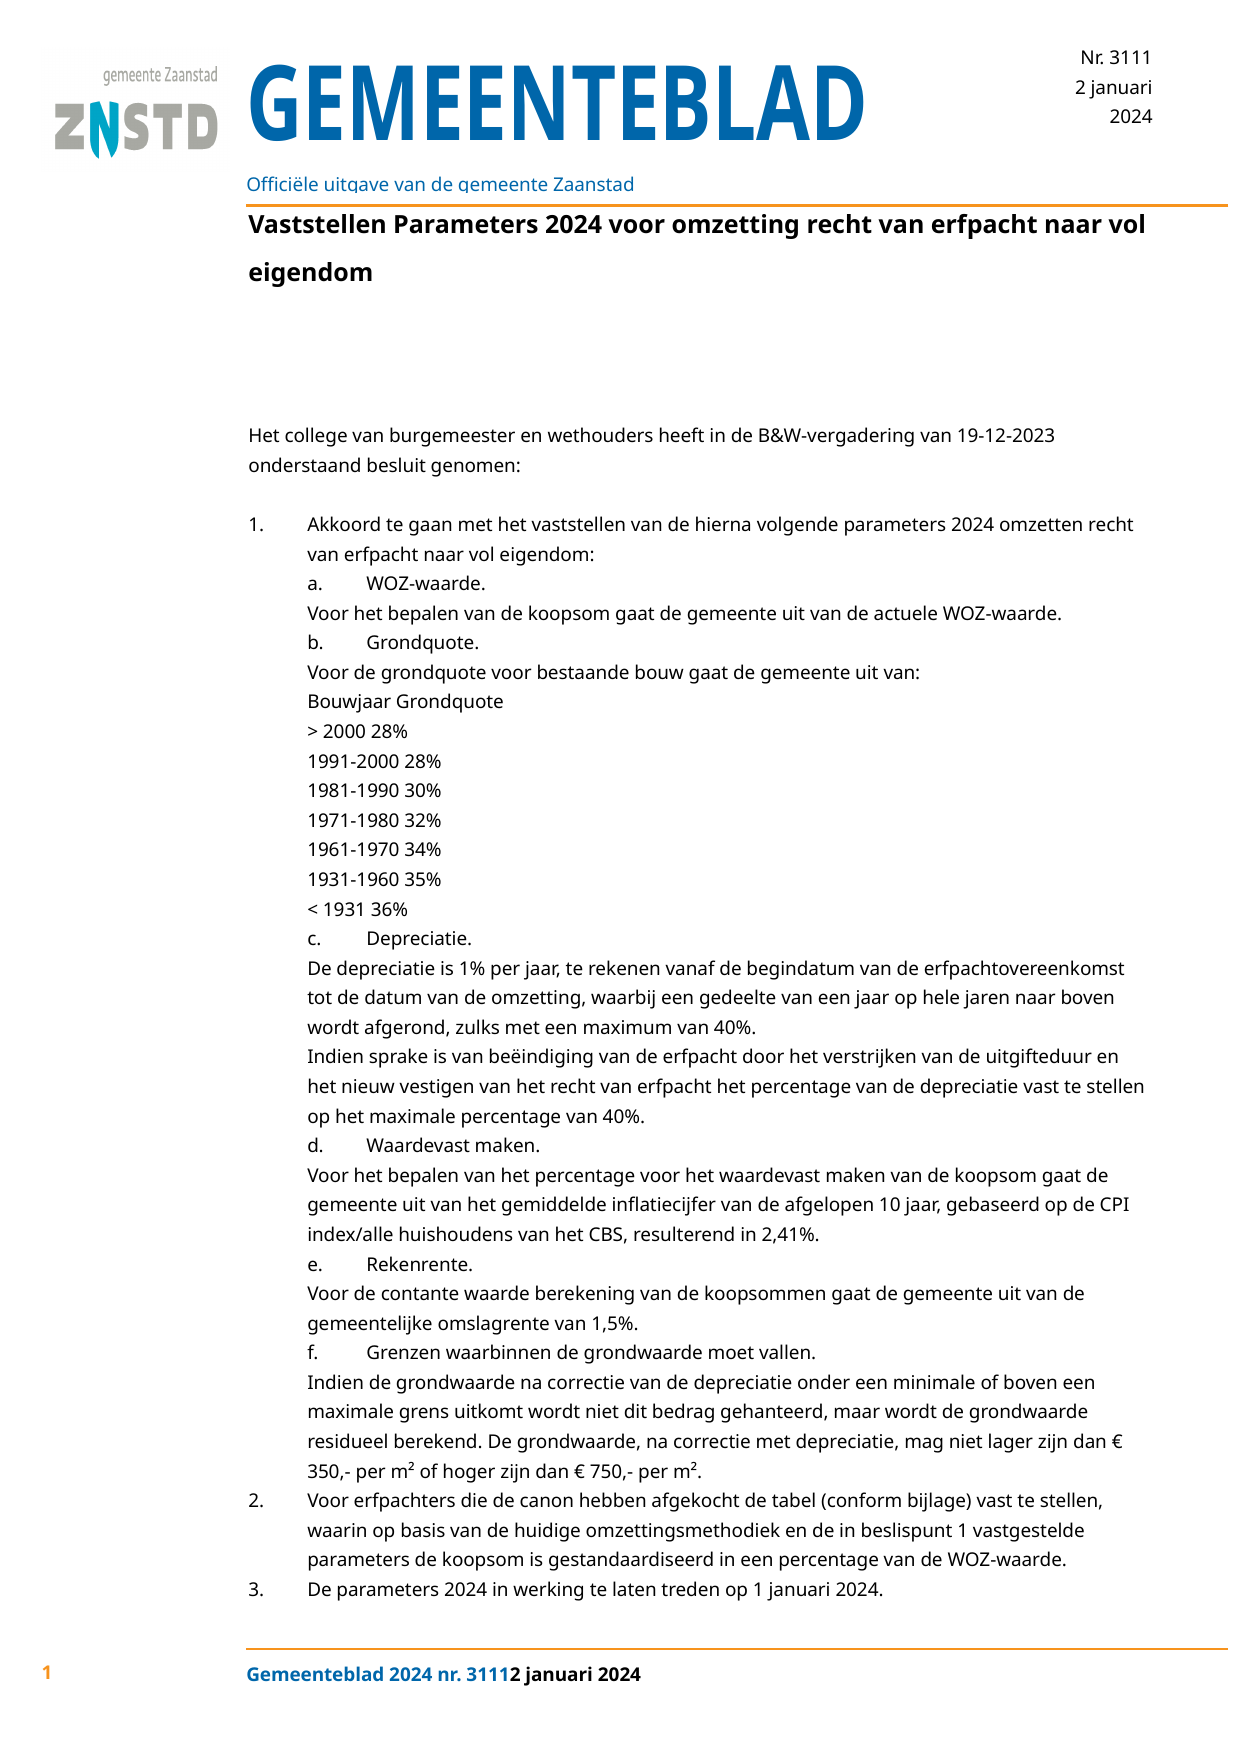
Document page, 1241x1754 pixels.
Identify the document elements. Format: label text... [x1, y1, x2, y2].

list 1961-1970 34% [248, 837, 1152, 862]
list WOZ-waarde. [307, 570, 1152, 596]
list 1931-1960 35% [248, 866, 1152, 892]
list Akkoord te gaan met het vaststellen van de hierna volgende parameters 2024 omzetten recht van erfpacht naar vol eigendom: [248, 511, 1152, 567]
list Voor de grondquote voor bestaande bouw gaat de gemeente uit van: [248, 659, 1152, 685]
list 1981-1990 30% [248, 777, 1152, 803]
picture [41, 47, 231, 172]
list De parameters 2024 in werking te laten treden op 1 januari 2024. [248, 1576, 1152, 1602]
list Grondquote. [307, 629, 1152, 655]
text Vaststellen Parameters 2024 voor omzetting recht van erfpacht naar vol eigendom [248, 207, 1152, 288]
list Indien de grondwaarde na correctie van de depreciatie onder een minimale of boven een maximale grens uitkomt wordt niet dit bedrag gehanteerd, maar wordt de grondwaarde residueel berekend. De grondwaarde, na correctie met depreciatie, mag niet lager zijn dan € 350,- per m² of hoger zijn dan € 750,- per m². [248, 1369, 1152, 1484]
list > 2000 28% [248, 718, 1152, 744]
list Indien sprake is van beëindiging van de erfpacht door het verstrijken van de uitgifteduur en het nieuw vestigen van het recht van erfpacht het percentage van de depreciatie vast te stellen op het maximale percentage van 40%. [248, 1044, 1152, 1129]
list Waardevast maken. [307, 1132, 1152, 1158]
list Rekenrente. [307, 1251, 1152, 1277]
list < 1931 36% [248, 896, 1152, 922]
list 1991-2000 28% [248, 748, 1152, 774]
list Voor het bepalen van het percentage voor het waardevast maken van de koopsom gaat de gemeente uit van het gemiddelde inflatiecijfer van de afgelopen 10 jaar, gebaseerd op de CPI index/alle huishoudens van het CBS, resulterend in 2,41%. [248, 1162, 1152, 1247]
list Voor het bepalen van de koopsom gaat de gemeente uit van de actuele WOZ-waarde. [248, 600, 1152, 626]
list 1971-1980 32% [248, 807, 1152, 833]
list Depreciatie. [307, 925, 1152, 951]
text Het college van burgemeester en wethouders heeft in de B&W-vergadering van 19-12-2023 onderstaand besluit genomen: [248, 422, 1152, 478]
list Voor de contante waarde berekening van de koopsommen gaat de gemeente uit van de gemeentelijke omslagrente van 1,5%. [248, 1280, 1152, 1336]
list Voor erfpachters die de canon hebben afgekocht de tabel (conform bijlage) vast te stellen, waarin op basis van de huidige omzettingsmethodiek en de in beslispunt 1 vastgestelde parameters de koopsom is gestandaardiseerd in een percentage van de WOZ-waarde. [248, 1487, 1152, 1572]
list Grenzen waarbinnen de grondwaarde moet vallen. [307, 1339, 1152, 1365]
list Bouwjaar Grondquote [248, 689, 1152, 714]
list De depreciatie is 1% per jaar, te rekenen vanaf de begindatum van de erfpachtovereenkomst tot de datum van de omzetting, waarbij een gedeelte van een jaar op hele jaren naar boven wordt afgerond, zulks met een maximum van 40%. [248, 955, 1152, 1040]
